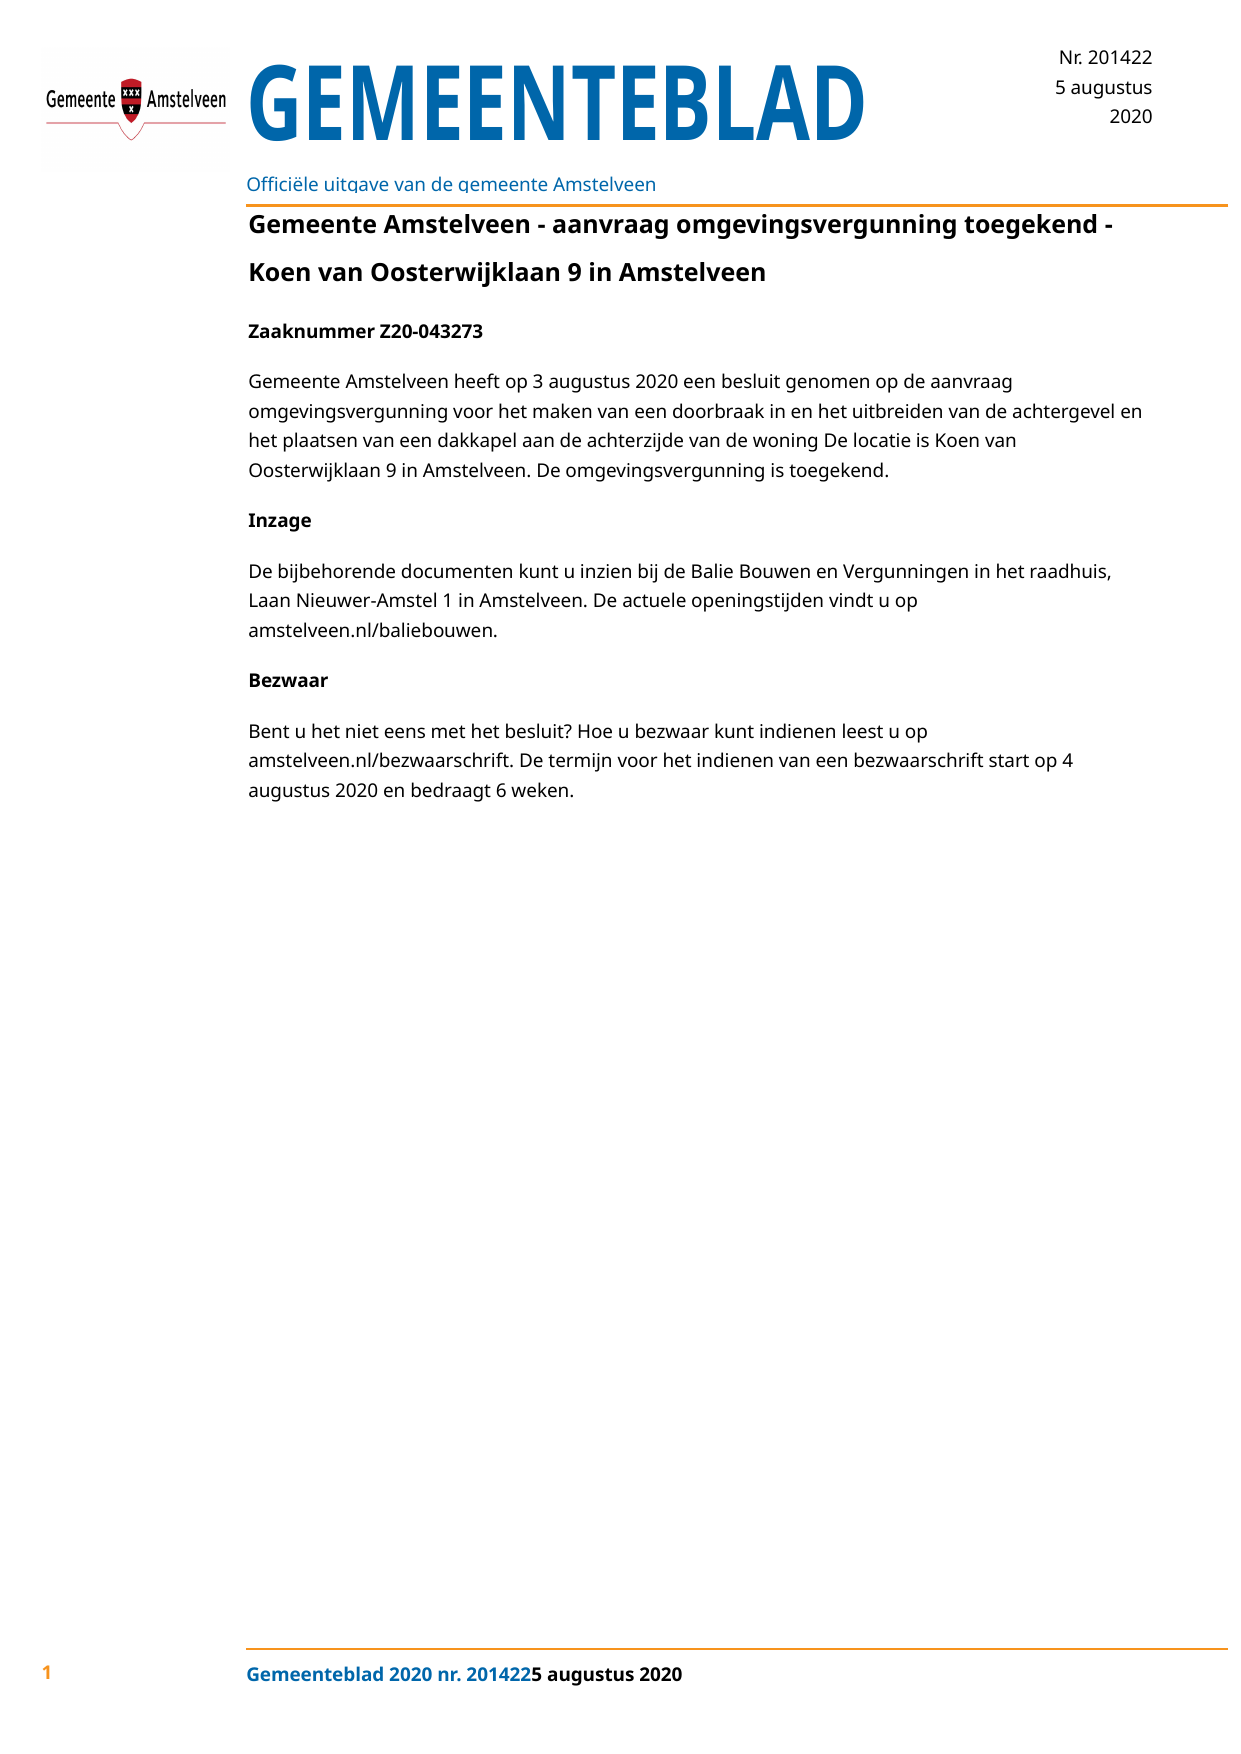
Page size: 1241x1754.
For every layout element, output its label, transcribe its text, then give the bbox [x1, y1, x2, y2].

text Bent u het niet eens met het besluit? Hoe u bezwaar kunt indienen leest u op amstelveen.nl/bezwaarschrift. De termijn voor het indienen van een bezwaarschrift start op 4 augustus 2020 en bedraagt 6 weken. [248, 718, 1152, 803]
text Bezwaar [248, 667, 1152, 693]
picture [41, 47, 231, 172]
text De bijbehorende documenten kunt u inzien bij de Balie Bouwen en Vergunningen in het raadhuis, Laan Nieuwer-Amstel 1 in Amstelveen. De actuele openingstijden vindt u op amstelveen.nl/baliebouwen. [248, 558, 1152, 643]
text Gemeente Amstelveen heeft op 3 augustus 2020 een besluit genomen op de aanvraag omgevingsvergunning voor het maken van een doorbraak in en het uitbreiden van de achtergevel en het plaatsen van een dakkapel aan de achterzijde van de woning De locatie is Koen van Oosterwijklaan 9 in Amstelveen. De omgevingsvergunning is toegekend. [248, 368, 1152, 483]
text Gemeente Amstelveen - aanvraag omgevingsvergunning toegekend - Koen van Oosterwijklaan 9 in Amstelveen [248, 207, 1152, 288]
text Inzage [248, 507, 1152, 533]
text Zaaknummer Z20-043273 [248, 318, 1152, 344]
